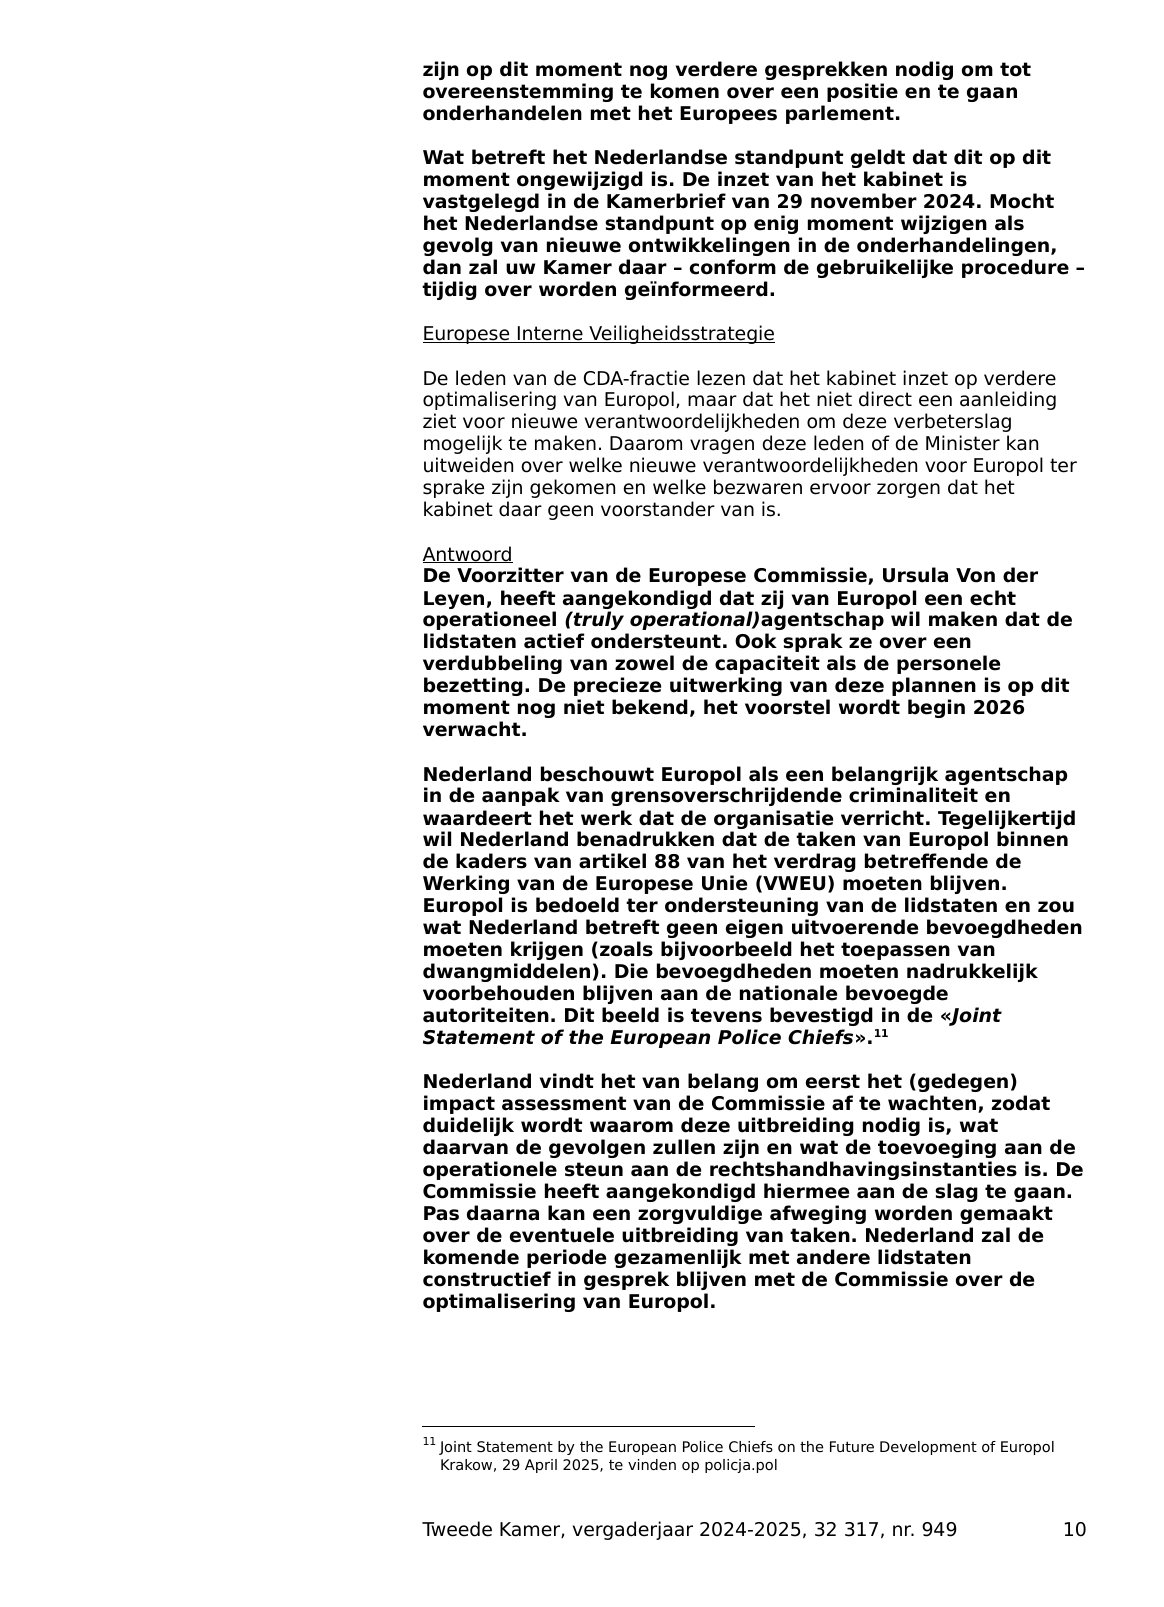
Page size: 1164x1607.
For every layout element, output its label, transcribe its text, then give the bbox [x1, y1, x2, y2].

text De Voorzitter van de Europese Commissie, Ursula Von der Leyen, heeft aangekondigd dat zij van Europol een echt operationeel (truly operational)agentschap wil maken dat de lidstaten actief ondersteunt. Ook sprak ze over een verdubbeling van zowel de capaciteit als de personele bezetting. De precieze uitwerking van deze plannen is op dit moment nog niet bekend, het voorstel wordt begin 2026 verwacht. [422, 565, 1087, 741]
text Antwoord [422, 543, 1087, 565]
text Nederland beschouwt Europol als een belangrijk agentschap in de aanpak van grensoverschrijdende criminaliteit en waardeert het werk dat de organisatie verricht. Tegelijkertijd wil Nederland benadrukken dat de taken van Europol binnen de kaders van artikel 88 van het verdrag betreffende de Werking van de Europese Unie (VWEU) moeten blijven. Europol is bedoeld ter ondersteuning van de lidstaten en zou wat Nederland betreft geen eigen uitvoerende bevoegdheden moeten krijgen (zoals bijvoorbeeld het toepassen van dwangmiddelen). Die bevoegdheden moeten nadrukkelijk voorbehouden blijven aan de nationale bevoegde autoriteiten. Dit beeld is tevens bevestigd in de «Joint Statement of the European Police Chiefs». [422, 763, 1087, 1049]
text Nederland vindt het van belang om eerst het (gedegen) impact assessment van de Commissie af te wachten, zodat duidelijk wordt waarom deze uitbreiding nodig is, wat daarvan de gevolgen zullen zijn en wat de toevoeging aan de operationele steun aan de rechtshandhavingsinstanties is. De Commissie heeft aangekondigd hiermee aan de slag te gaan. Pas daarna kan een zorgvuldige afweging worden gemaakt over de eventuele uitbreiding van taken. Nederland zal de komende periode gezamenlijk met andere lidstaten constructief in gesprek blijven met de Commissie over de optimalisering van Europol. [422, 1071, 1087, 1313]
subtitle Europese Interne Veiligheidsstrategie [422, 323, 1087, 345]
text Wat betreft het Nederlandse standpunt geldt dat dit op dit moment ongewijzigd is. De inzet van het kabinet is vastgelegd in de Kamerbrief van 29 november 2024. Mocht het Nederlandse standpunt op enig moment wijzigen als gevolg van nieuwe ontwikkelingen in de onderhandelingen, dan zal uw Kamer daar – conform de gebruikelijke procedure – tijdig over worden geïnformeerd. [422, 147, 1087, 301]
text zijn op dit moment nog verdere gesprekken nodig om tot overeenstemming te komen over een positie en te gaan onderhandelen met het Europees parlement. [422, 59, 1087, 125]
text De leden van de CDA-fractie lezen dat het kabinet inzet op verdere optimalisering van Europol, maar dat het niet direct een aanleiding ziet voor nieuwe verantwoordelijkheden om deze verbeterslag mogelijk te maken. Daarom vragen deze leden of de Minister kan uitweiden over welke nieuwe verantwoordelijkheden voor Europol ter sprake zijn gekomen en welke bezwaren ervoor zorgen dat het kabinet daar geen voorstander van is. [422, 367, 1087, 521]
text Joint Statement by the European Police Chiefs on the Future Development of Europol Krakow, 29 April 2025, te vinden op policja.pol [422, 1435, 1087, 1474]
